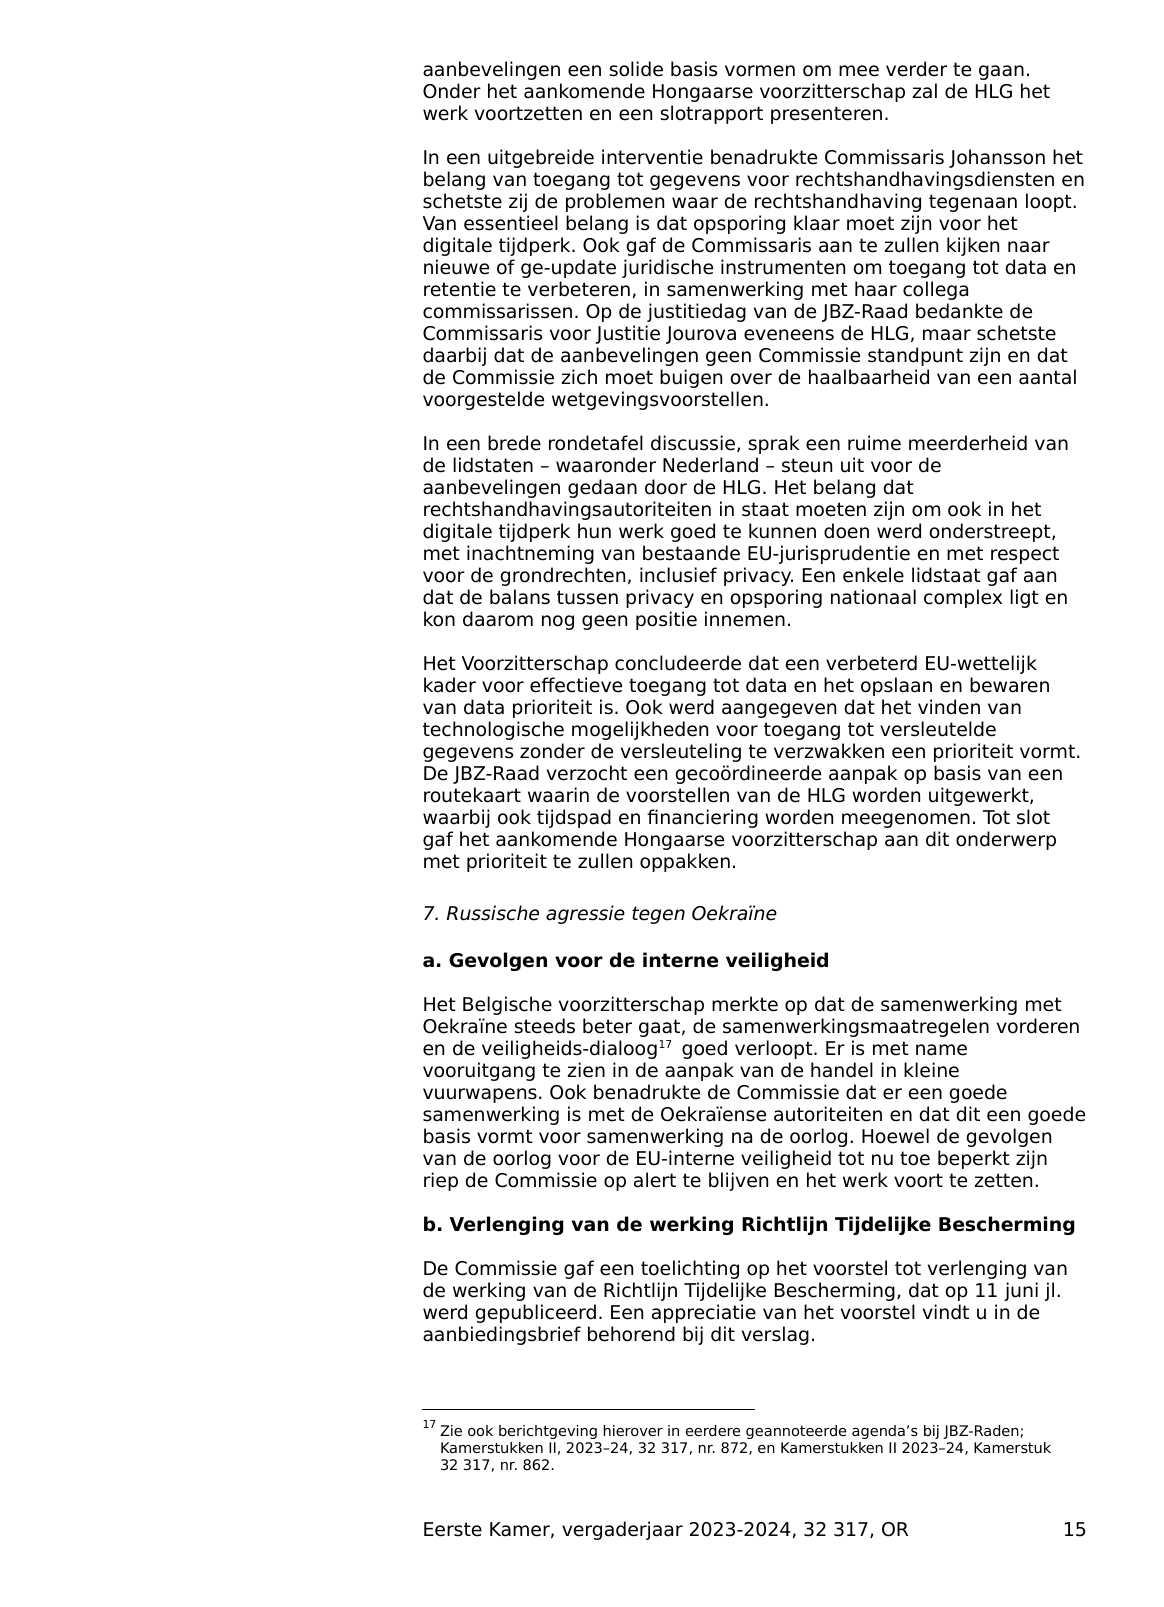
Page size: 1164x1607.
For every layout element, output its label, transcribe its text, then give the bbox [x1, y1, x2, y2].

text In een brede rondetafel discussie, sprak een ruime meerderheid van de lidstaten – waaronder Nederland – steun uit voor de aanbevelingen gedaan door de HLG. Het belang dat rechtshandhavingsautoriteiten in staat moeten zijn om ook in het digitale tijdperk hun werk goed te kunnen doen werd onderstreept, met inachtneming van bestaande EU-jurisprudentie en met respect voor de grondrechten, inclusief privacy. Een enkele lidstaat gaf aan dat de balans tussen privacy en opsporing nationaal complex ligt en kon daarom nog geen positie innemen. [422, 433, 1087, 631]
text aanbevelingen een solide basis vormen om mee verder te gaan. Onder het aankomende Hongaarse voorzitterschap zal de HLG het werk voortzetten en een slotrapport presenteren. [422, 59, 1087, 125]
text De Commissie gaf een toelichting op het voorstel tot verlenging van de werking van de Richtlijn Tijdelijke Bescherming, dat op 11 juni jl. werd gepubliceerd. Een appreciatie van het voorstel vindt u in de aanbiedingsbrief behorend bij dit verslag. [422, 1258, 1087, 1346]
subtitle 7. Russische agressie tegen Oekraïne [422, 903, 1087, 925]
subtitle b. Verlenging van de werking Richtlijn Tijdelijke Bescherming [422, 1214, 1087, 1236]
text Het Voorzitterschap concludeerde dat een verbeterd EU-wettelijk kader voor effectieve toegang tot data en het opslaan en bewaren van data prioriteit is. Ook werd aangegeven dat het vinden van technologische mogelijkheden voor toegang tot versleutelde gegevens zonder de versleuteling te verzwakken een prioriteit vormt. De JBZ-Raad verzocht een gecoördineerde aanpak op basis van een routekaart waarin de voorstellen van de HLG worden uitgewerkt, waarbij ook tijdspad en financiering worden meegenomen. Tot slot gaf het aankomende Hongaarse voorzitterschap aan dit onderwerp met prioriteit te zullen oppakken. [422, 653, 1087, 873]
text Het Belgische voorzitterschap merkte op dat de samenwerking met Oekraïne steeds beter gaat, de samenwerkingsmaatregelen vorderen en de veiligheids-dialoog goed verloopt. Er is met name vooruitgang te zien in de aanpak van de handel in kleine vuurwapens. Ook benadrukte de Commissie dat er een goede samenwerking is met de Oekraïense autoriteiten en dat dit een goede basis vormt voor samenwerking na de oorlog. Hoewel de gevolgen van de oorlog voor de EU-interne veiligheid tot nu toe beperkt zijn riep de Commissie op alert te blijven en het werk voort te zetten. [422, 994, 1087, 1192]
subtitle a. Gevolgen voor de interne veiligheid [422, 950, 1087, 972]
text Zie ook berichtgeving hierover in eerdere geannoteerde agenda’s bij JBZ-Raden; Kamerstukken II, 2023–24, 32 317, nr. 872, en Kamerstukken II 2023–24, Kamerstuk 32 317, nr. 862. [422, 1418, 1087, 1474]
text In een uitgebreide interventie benadrukte Commissaris Johansson het belang van toegang tot gegevens voor rechtshandhavingsdiensten en schetste zij de problemen waar de rechtshandhaving tegenaan loopt. Van essentieel belang is dat opsporing klaar moet zijn voor het digitale tijdperk. Ook gaf de Commissaris aan te zullen kijken naar nieuwe of ge-update juridische instrumenten om toegang tot data en retentie te verbeteren, in samenwerking met haar collega commissarissen. Op de justitiedag van de JBZ-Raad bedankte de Commissaris voor Justitie Jourova eveneens de HLG, maar schetste daarbij dat de aanbevelingen geen Commissie standpunt zijn en dat de Commissie zich moet buigen over de haalbaarheid van een aantal voorgestelde wetgevingsvoorstellen. [422, 147, 1087, 411]
